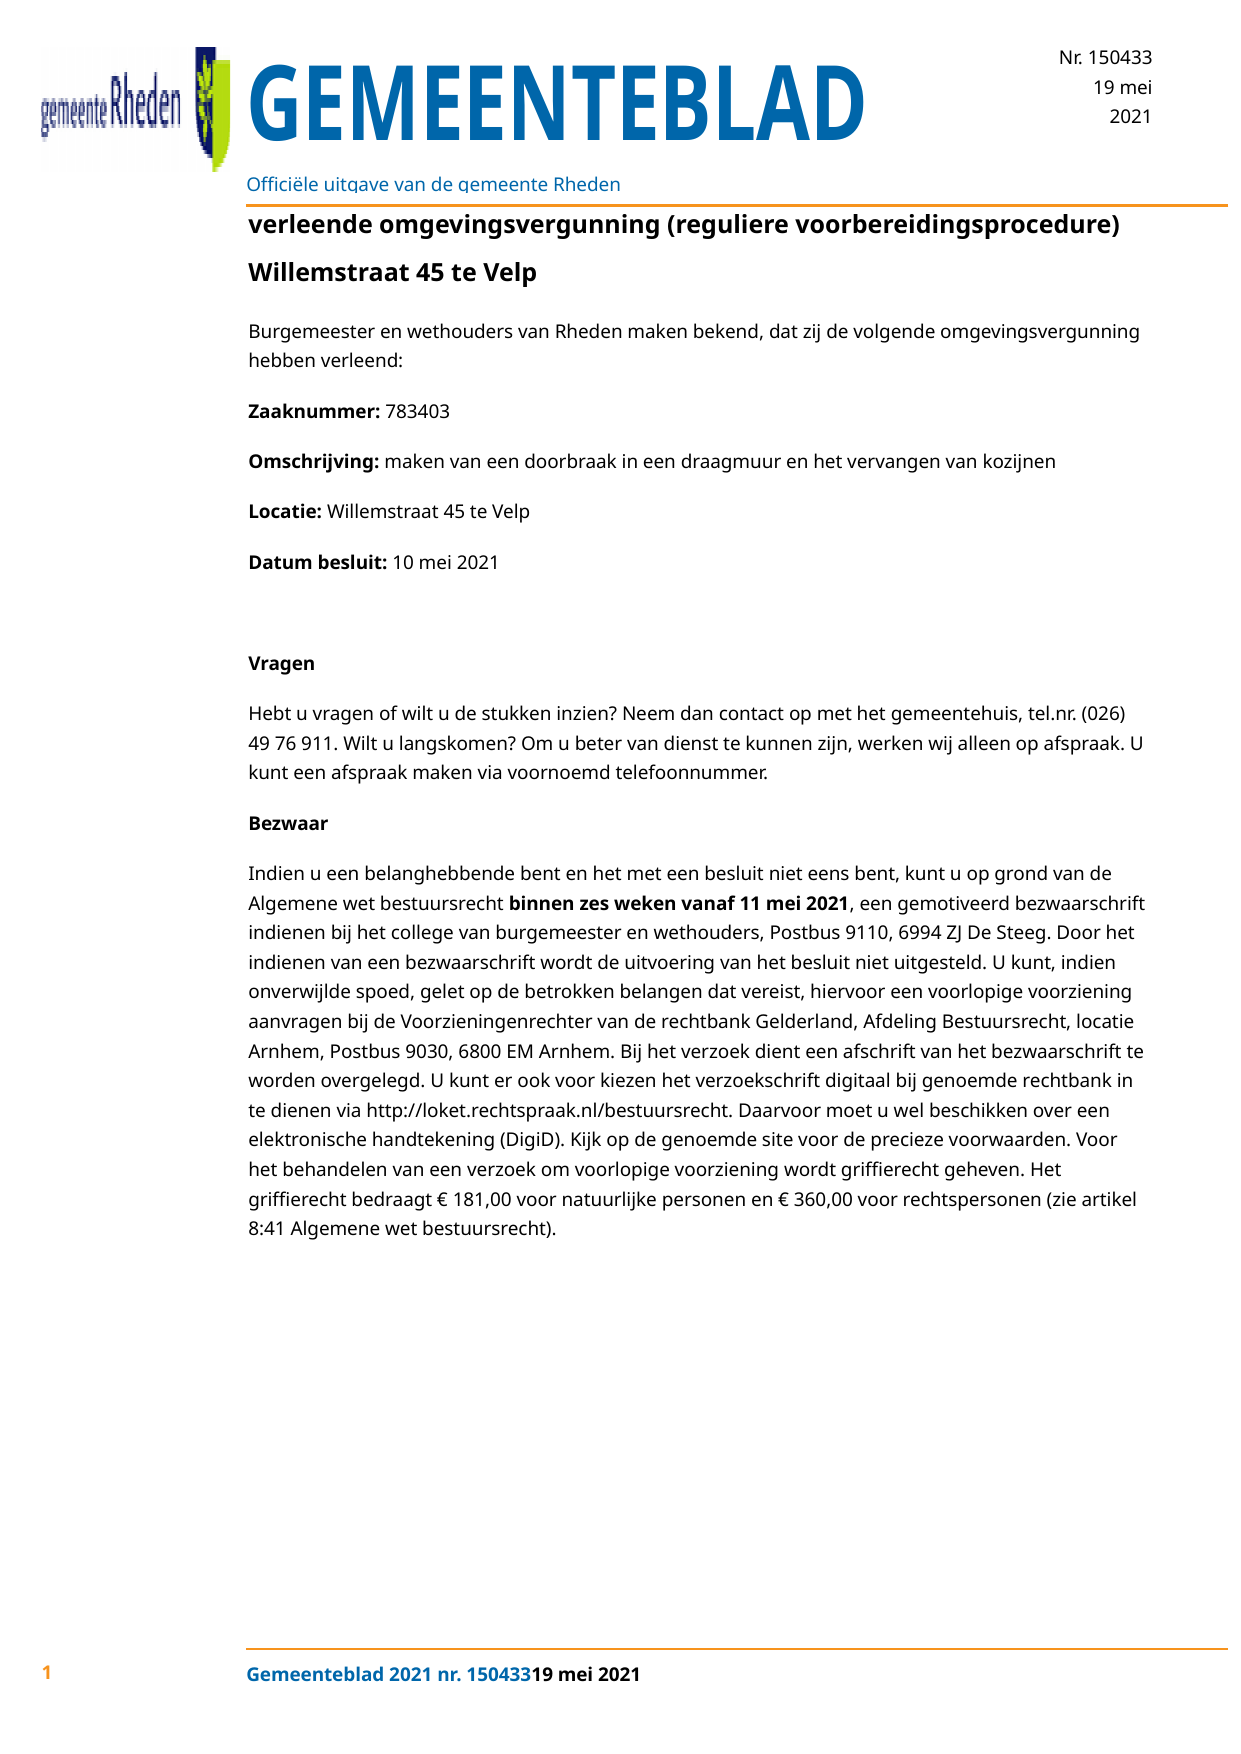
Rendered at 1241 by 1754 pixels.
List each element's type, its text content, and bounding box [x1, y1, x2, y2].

text Indien u een belanghebbende bent en het met een besluit niet eens bent, kunt u op grond van de Algemene wet bestuursrecht binnen zes weken vanaf 11 mei 2021, een gemotiveerd bezwaarschrift indienen bij het college van burgemeester en wethouders, Postbus 9110, 6994 ZJ De Steeg. Door het indienen van een bezwaarschrift wordt de uitvoering van het besluit niet uitgesteld. U kunt, indien onverwijlde spoed, gelet op de betrokken belangen dat vereist, hiervoor een voorlopige voorziening aanvragen bij de Voorzieningenrechter van de rechtbank Gelderland, Afdeling Bestuursrecht, locatie Arnhem, Postbus 9030, 6800 EM Arnhem. Bij het verzoek dient een afschrift van het bezwaarschrift te worden overgelegd. U kunt er ook voor kiezen het verzoekschrift digitaal bij genoemde rechtbank in te dienen via http://loket.rechtspraak.nl/bestuursrecht. Daarvoor moet u wel beschikken over een elektronische handtekening (DigiD). Kijk op de genoemde site voor de precieze voorwaarden. Voor het behandelen van een verzoek om voorlopige voorziening wordt griffierecht geheven. Het griffierecht bedraagt € 181,00 voor natuurlijke personen en € 360,00 voor rechtspersonen (zie artikel 8:41 Algemene wet bestuursrecht). [248, 860, 1152, 1241]
text Bezwaar [248, 810, 1152, 836]
text verleende omgevingsvergunning (reguliere voorbereidingsprocedure) Willemstraat 45 te Velp [248, 207, 1152, 288]
text Zaaknummer: 783403 [248, 398, 1152, 424]
text Vragen [248, 650, 1152, 676]
text Datum besluit: 10 mei 2021 [248, 549, 1152, 575]
text Omschrijving: maken van een doorbraak in een draagmuur en het vervangen van kozijnen [248, 448, 1152, 474]
picture [41, 47, 231, 172]
text Hebt u vragen of wilt u de stukken inzien? Neem dan contact op met het gemeentehuis, tel.nr. (026) 49 76 911. Wilt u langskomen? Om u beter van dienst te kunnen zijn, werken wij alleen op afspraak. U kunt een afspraak maken via voornoemd telefoonnummer. [248, 700, 1152, 785]
text Locatie: Willemstraat 45 te Velp [248, 499, 1152, 524]
text Burgemeester en wethouders van Rheden maken bekend, dat zij de volgende omgevingsvergunning hebben verleend: [248, 318, 1152, 373]
